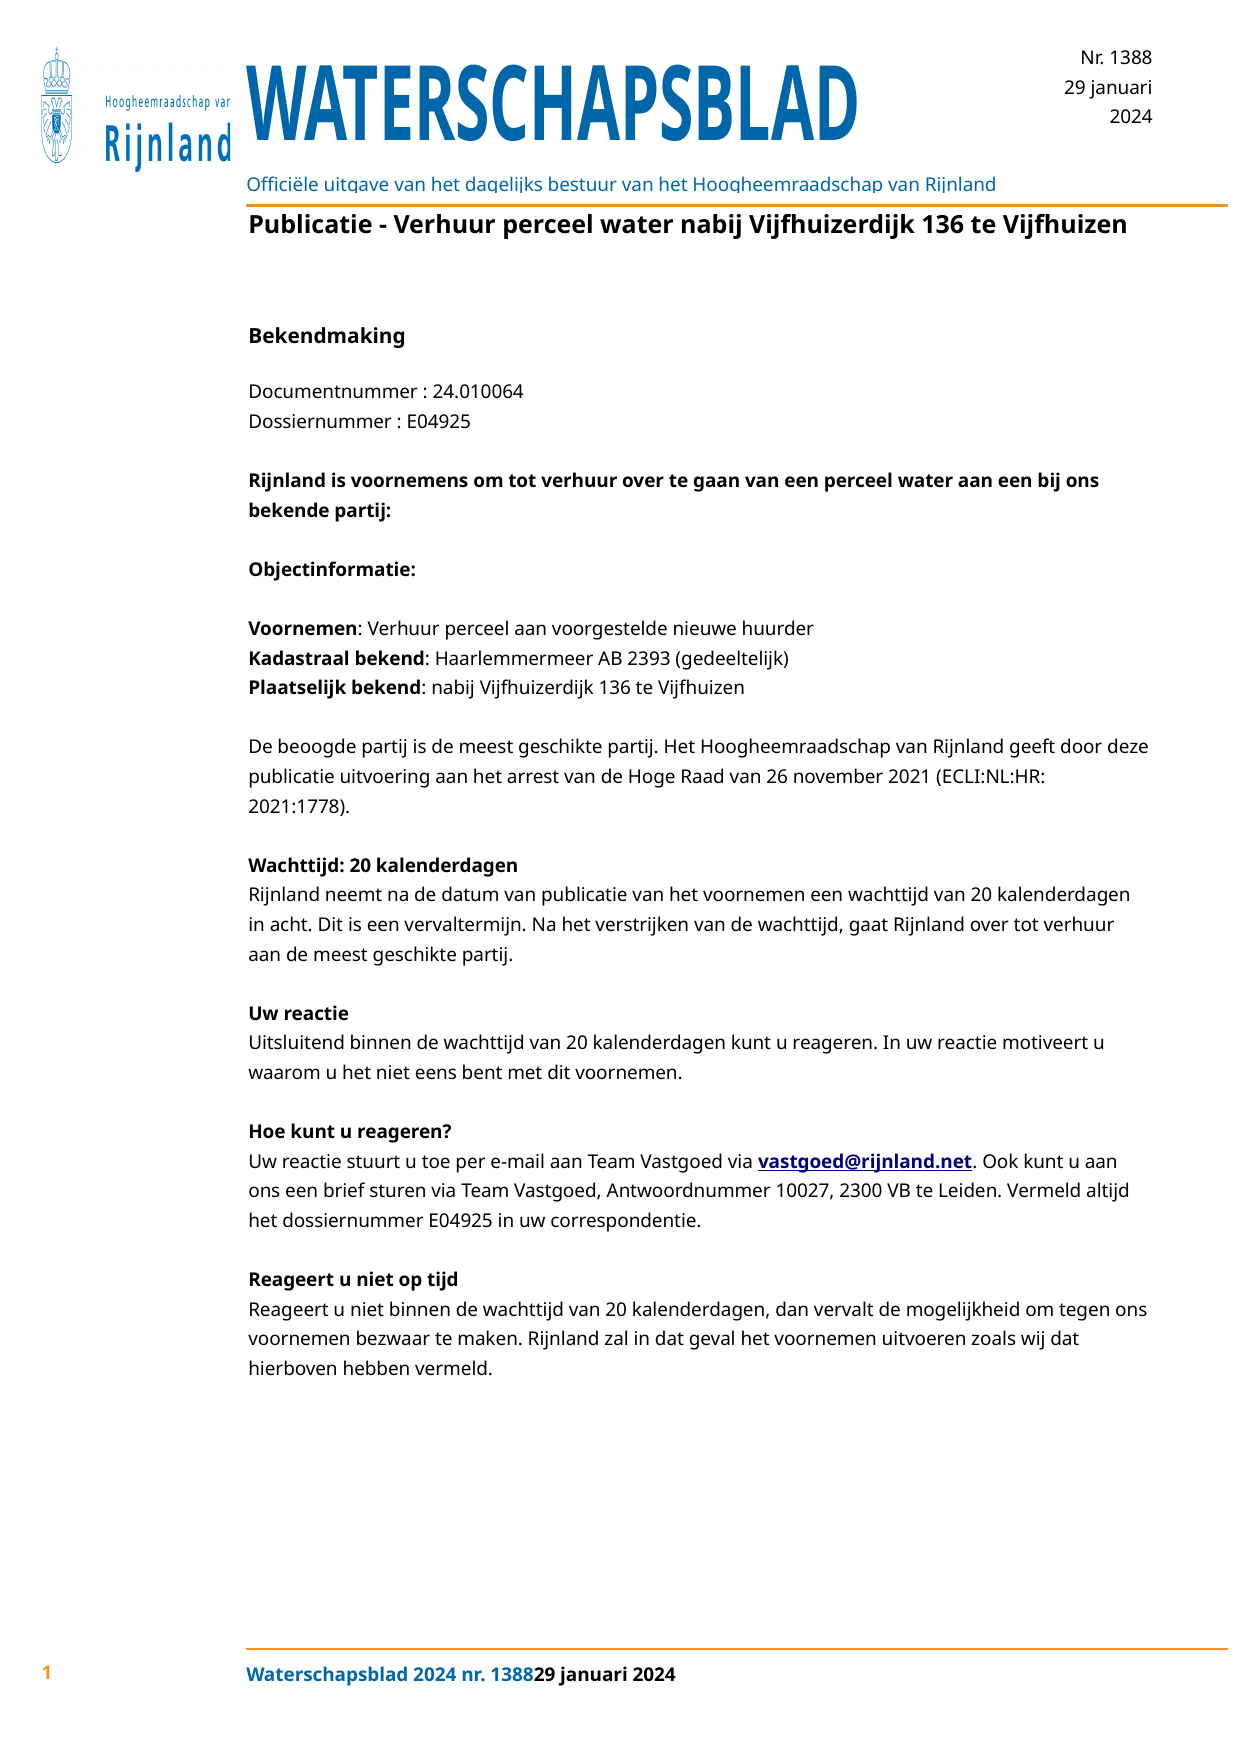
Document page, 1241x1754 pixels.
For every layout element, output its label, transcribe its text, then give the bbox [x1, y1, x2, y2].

text Uw reactie stuurt u toe per e-mail aan Team Vastgoed via vastgoed@rijnland.net. Ook kunt u aan ons een brief sturen via Team Vastgoed, Antwoordnummer 10027, 2300 VB te Leiden. Vermeld altijd het dossiernummer E04925 in uw correspondentie. [248, 1148, 1152, 1233]
text Objectinformatie: [248, 556, 1152, 582]
text Hoe kunt u reageren? [248, 1118, 1152, 1144]
text Rijnland neemt na de datum van publicatie van het voornemen een wachttijd van 20 kalenderdagen in acht. Dit is een vervaltermijn. Na het verstrijken van de wachttijd, gaat Rijnland over tot verhuur aan de meest geschikte partij. [248, 882, 1152, 967]
text Bekendmaking [248, 321, 1152, 349]
text Voornemen: Verhuur perceel aan voorgestelde nieuwe huurder [248, 615, 1152, 641]
picture [41, 47, 231, 172]
text Publicatie - Verhuur perceel water nabij Vijfhuizerdijk 136 te Vijfhuizen [248, 207, 1152, 241]
text Dossiernummer : E04925 [248, 408, 1152, 434]
text Uitsluitend binnen de wachttijd van 20 kalenderdagen kunt u reageren. In uw reactie motiveert u waarom u het niet eens bent met dit voornemen. [248, 1029, 1152, 1085]
text Kadastraal bekend: Haarlemmermeer AB 2393 (gedeeltelijk) [248, 645, 1152, 671]
text De beoogde partij is de meest geschikte partij. Het Hoogheemraadschap van Rijnland geeft door deze publicatie uitvoering aan het arrest van de Hoge Raad van 26 november 2021 (ECLI:NL:HR: 2021:1778). [248, 734, 1152, 819]
text Wachttijd: 20 kalenderdagen [248, 852, 1152, 878]
text Plaatselijk bekend: nabij Vijfhuizerdijk 136 te Vijfhuizen [248, 674, 1152, 700]
text Reageert u niet op tijd [248, 1266, 1152, 1292]
text Uw reactie [248, 1000, 1152, 1026]
text Reageert u niet binnen de wachttijd van 20 kalenderdagen, dan vervalt de mogelijkheid om tegen ons voornemen bezwaar te maken. Rijnland zal in dat geval het voornemen uitvoeren zoals wij dat hierboven hebben vermeld. [248, 1296, 1152, 1381]
text Documentnummer : 24.010064 [248, 379, 1152, 404]
text Rijnland is voornemens om tot verhuur over te gaan van een perceel water aan een bij ons bekende partij: [248, 467, 1152, 523]
